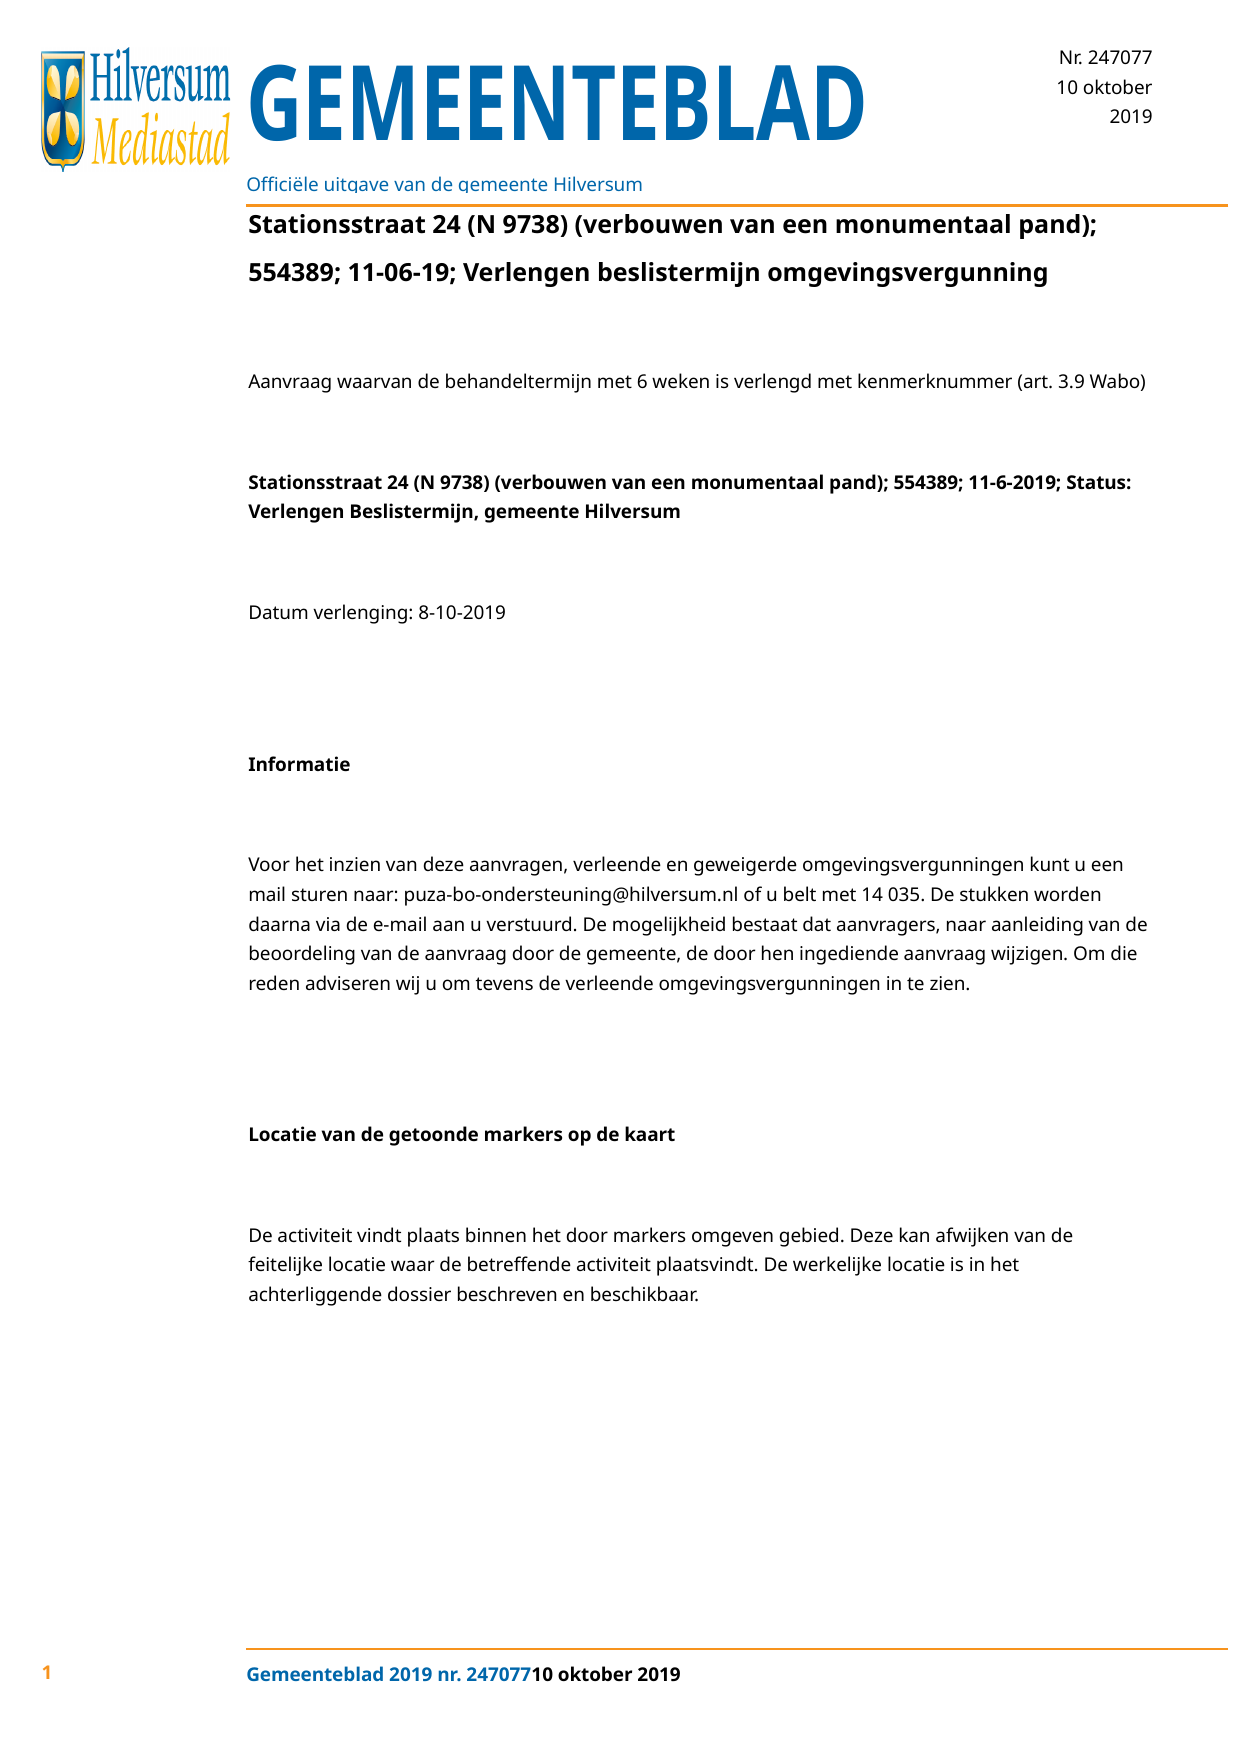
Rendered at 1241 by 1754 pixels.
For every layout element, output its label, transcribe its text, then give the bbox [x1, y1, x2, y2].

text Stationsstraat 24 (N 9738) (verbouwen van een monumentaal pand); 554389; 11-06-19; Verlengen beslistermijn omgevingsvergunning [248, 207, 1152, 288]
text Aanvraag waarvan de behandeltermijn met 6 weken is verlengd met kenmerknummer (art. 3.9 Wabo) [248, 368, 1152, 394]
text Stationsstraat 24 (N 9738) (verbouwen van een monumentaal pand); 554389; 11-6-2019; Status: Verlengen Beslistermijn, gemeente Hilversum [248, 469, 1152, 524]
text Datum verlenging: 8-10-2019 [248, 599, 1152, 625]
picture [41, 47, 231, 172]
text Informatie [248, 751, 1152, 777]
text De activiteit vindt plaats binnen het door markers omgeven gebied. Deze kan afwijken van de feitelijke locatie waar de betreffende activiteit plaatsvindt. De werkelijke locatie is in het achterliggende dossier beschreven en beschikbaar. [248, 1222, 1152, 1307]
text Locatie van de getoonde markers op de kaart [248, 1121, 1152, 1147]
text Voor het inzien van deze aanvragen, verleende en geweigerde omgevingsvergunningen kunt u een mail sturen naar: puza-bo-ondersteuning@hilversum.nl of u belt met 14 035. De stukken worden daarna via de e-mail aan u verstuurd. De mogelijkheid bestaat dat aanvragers, naar aanleiding van de beoordeling van de aanvraag door de gemeente, de door hen ingediende aanvraag wijzigen. Om die reden adviseren wij u om tevens de verleende omgevingsvergunningen in te zien. [248, 852, 1152, 996]
